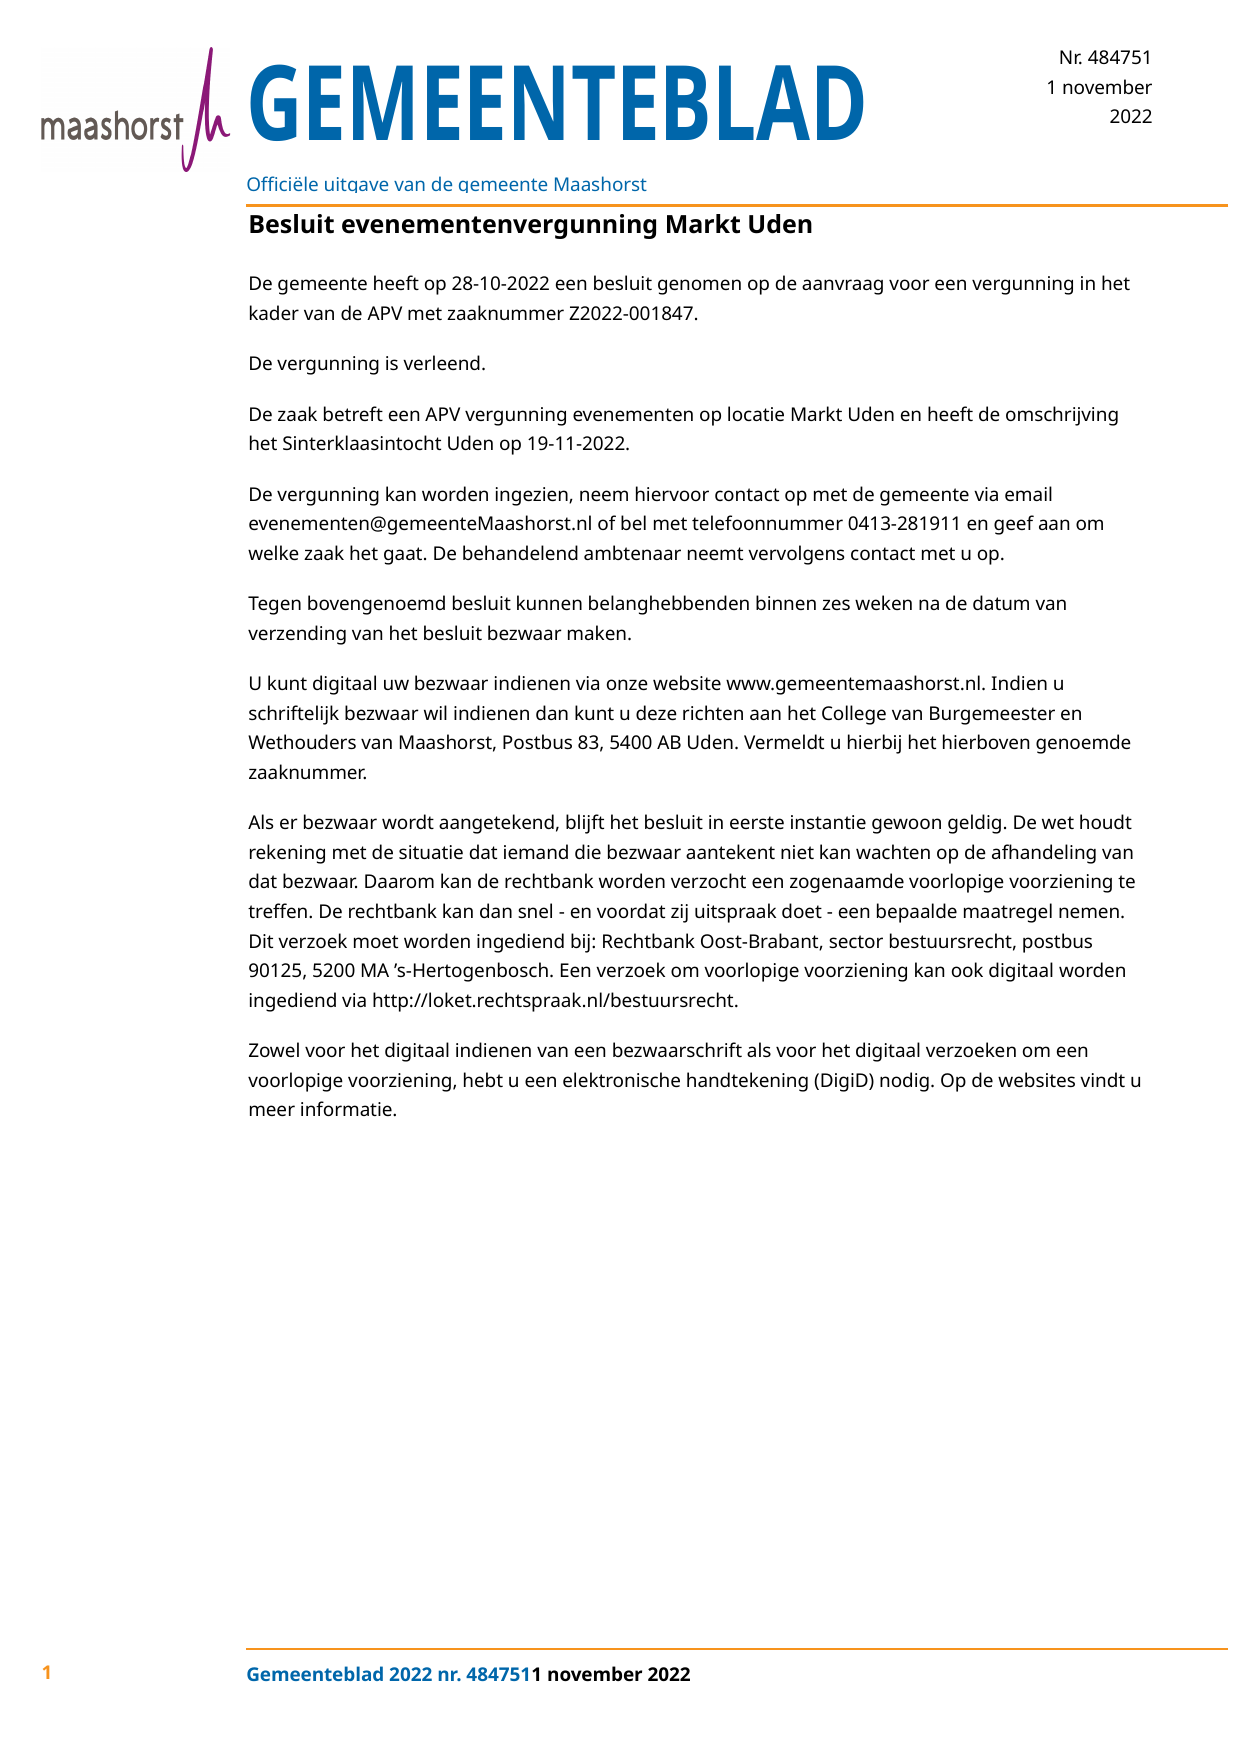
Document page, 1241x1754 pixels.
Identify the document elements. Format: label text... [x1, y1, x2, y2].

text Zowel voor het digitaal indienen van een bezwaarschrift als voor het digitaal verzoeken om een voorlopige voorziening, hebt u een elektronische handtekening (DigiD) nodig. Op de websites vindt u meer informatie. [248, 1037, 1152, 1122]
text Tegen bovengenoemd besluit kunnen belanghebbenden binnen zes weken na de datum van verzending van het besluit bezwaar maken. [248, 590, 1152, 646]
text Als er bezwaar wordt aangetekend, blijft het besluit in eerste instantie gewoon geldig. De wet houdt rekening met de situatie dat iemand die bezwaar aantekent niet kan wachten op de afhandeling van dat bezwaar. Daarom kan de rechtbank worden verzocht een zogenaamde voorlopige voorziening te treffen. De rechtbank kan dan snel - en voordat zij uitspraak doet - een bepaalde maatregel nemen. Dit verzoek moet worden ingediend bij: Rechtbank Oost-Brabant, sector bestuursrecht, postbus 90125, 5200 MA ’s-Hertogenbosch. Een verzoek om voorlopige voorziening kan ook digitaal worden ingediend via http://loket.rechtspraak.nl/bestuursrecht. [248, 809, 1152, 1013]
text Besluit evenementenvergunning Markt Uden [248, 207, 1152, 241]
text De vergunning is verleend. [248, 350, 1152, 376]
text De zaak betreft een APV vergunning evenementen op locatie Markt Uden en heeft de omschrijving het Sinterklaasintocht Uden op 19-11-2022. [248, 401, 1152, 456]
text De vergunning kan worden ingezien, neem hiervoor contact op met de gemeente via email evenementen@gemeenteMaashorst.nl of bel met telefoonnummer 0413-281911 en geef aan om welke zaak het gaat. De behandelend ambtenaar neemt vervolgens contact met u op. [248, 481, 1152, 566]
text De gemeente heeft op 28-10-2022 een besluit genomen op de aanvraag voor een vergunning in het kader van de APV met zaaknummer Z2022-001847. [248, 270, 1152, 326]
picture [41, 47, 231, 172]
text U kunt digitaal uw bezwaar indienen via onze website www.gemeentemaashorst.nl. Indien u schriftelijk bezwaar wil indienen dan kunt u deze richten aan het College van Burgemeester en Wethouders van Maashorst, Postbus 83, 5400 AB Uden. Vermeldt u hierbij het hierboven genoemde zaaknummer. [248, 670, 1152, 785]
